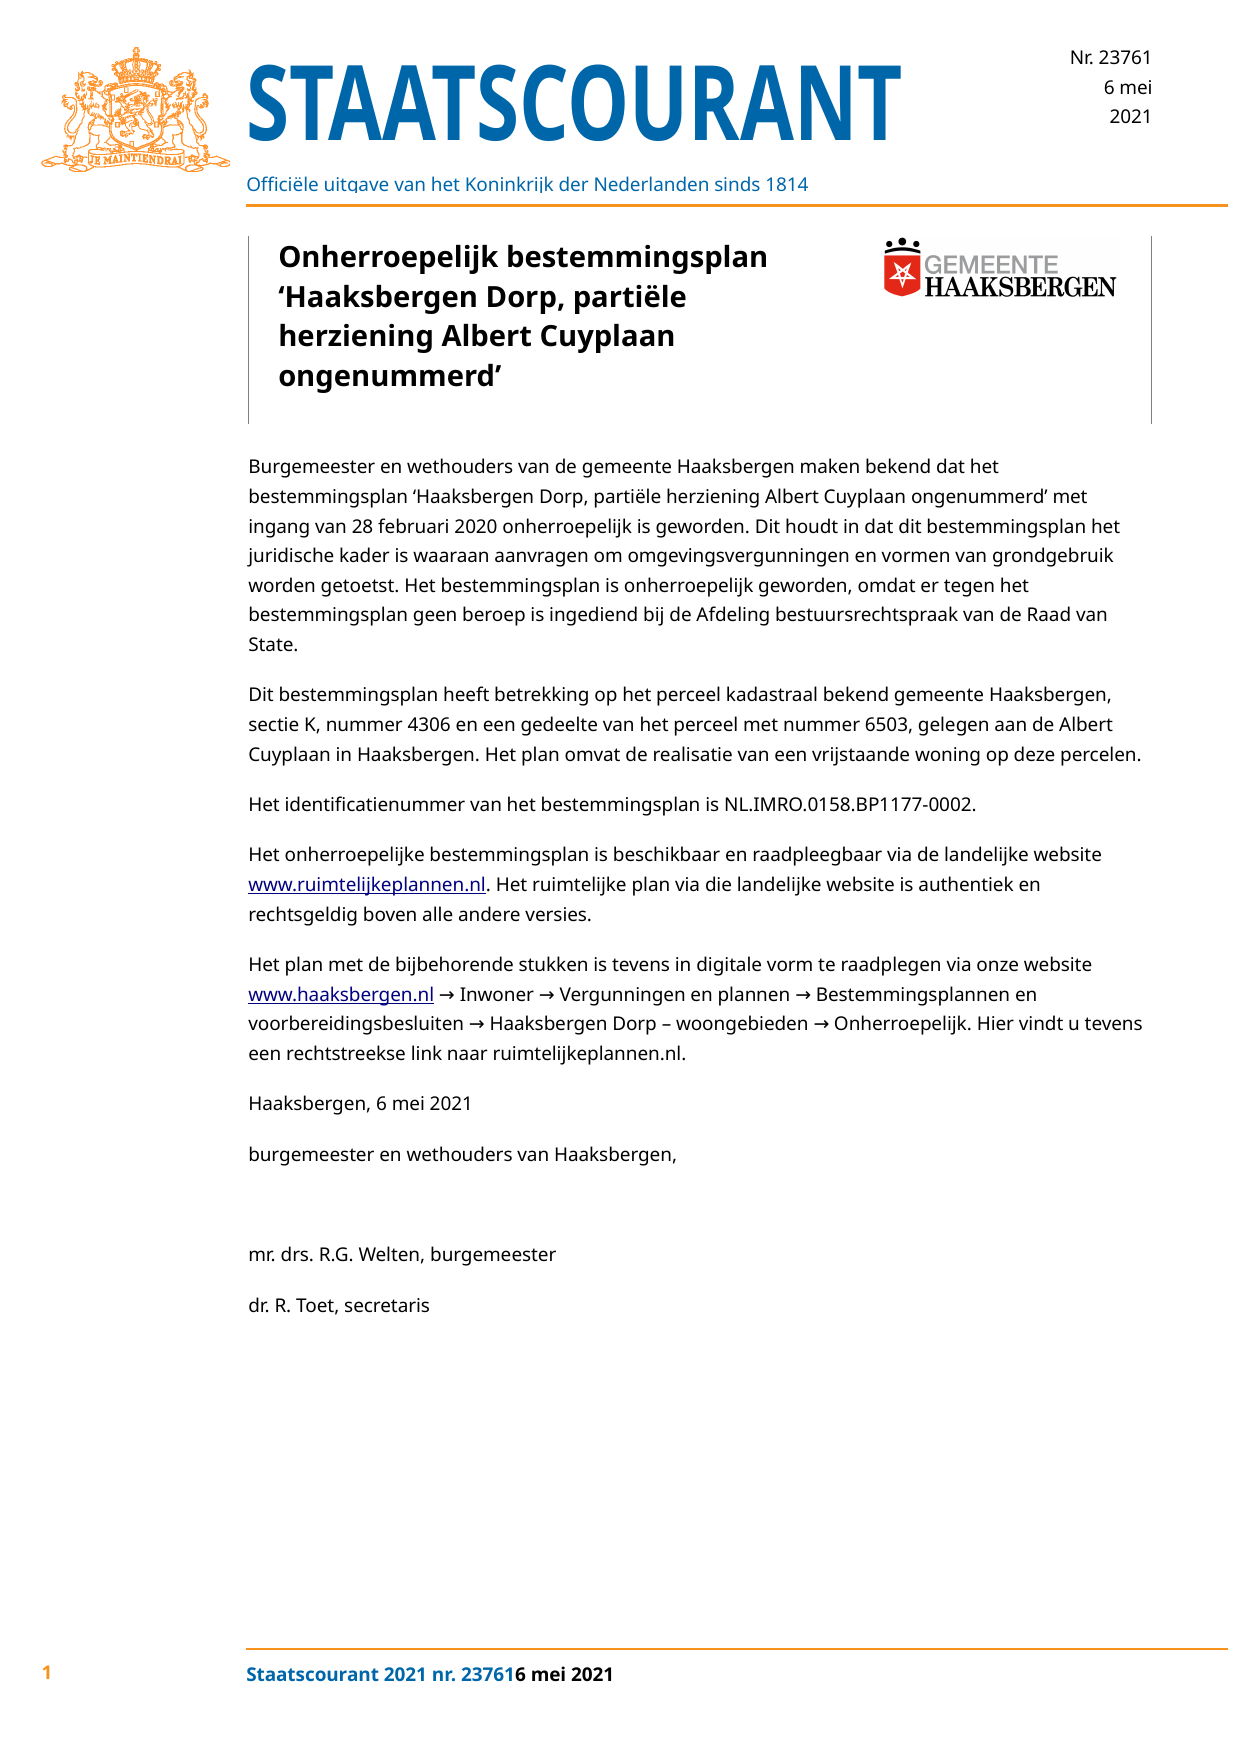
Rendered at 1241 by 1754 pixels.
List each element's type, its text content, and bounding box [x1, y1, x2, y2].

table_header Onherroepelijk bestemmingsplan ‘Haaksbergen Dorp, partiële herziening Albert Cuyplaan ongenummerd’ [249, 236, 850, 424]
table_header [850, 236, 1151, 424]
text Het identificatienummer van het bestemmingsplan is NL.IMRO.0158.BP1177-0002. [248, 791, 1152, 817]
picture [41, 47, 231, 172]
text Burgemeester en wethouders van de gemeente Haaksbergen maken bekend dat het bestemmingsplan ‘Haaksbergen Dorp, partiële herziening Albert Cuyplaan ongenummerd’ met ingang van 28 februari 2020 onherroepelijk is geworden. Dit houdt in dat dit bestemmingsplan het juridische kader is waaraan aanvragen om omgevingsvergunningen en vormen van grondgebruik worden getoetst. Het bestemmingsplan is onherroepelijk geworden, omdat er tegen het bestemmingsplan geen beroep is ingediend bij de Afdeling bestuursrechtspraak van de Raad van State. [248, 454, 1152, 657]
text Het plan met de bijbehorende stukken is tevens in digitale vorm te raadplegen via onze website www.haaksbergen.nl → Inwoner → Vergunningen en plannen → Bestemmingsplannen en voorbereidingsbesluiten → Haaksbergen Dorp – woongebieden → Onherroepelijk. Hier vindt u tevens een rechtstreekse link naar ruimtelijkeplannen.nl. [248, 951, 1152, 1066]
picture [882, 236, 1119, 298]
text Het onherroepelijke bestemmingsplan is beschikbaar en raadpleegbaar via de landelijke website www.ruimtelijkeplannen.nl. Het ruimtelijke plan via die landelijke website is authentiek en rechtsgeldig boven alle andere versies. [248, 842, 1152, 926]
text Haaksbergen, 6 mei 2021 [248, 1090, 1152, 1116]
text dr. R. Toet, secretaris [248, 1292, 1152, 1318]
text burgemeester en wethouders van Haaksbergen, [248, 1141, 1152, 1166]
text mr. drs. R.G. Welten, burgemeester [248, 1242, 1152, 1267]
text Dit bestemmingsplan heeft betrekking op het perceel kadastraal bekend gemeente Haaksbergen, sectie K, nummer 4306 en een gedeelte van het perceel met nummer 6503, gelegen aan de Albert Cuyplaan in Haaksbergen. Het plan omvat de realisatie van een vrijstaande woning op deze percelen. [248, 682, 1152, 766]
